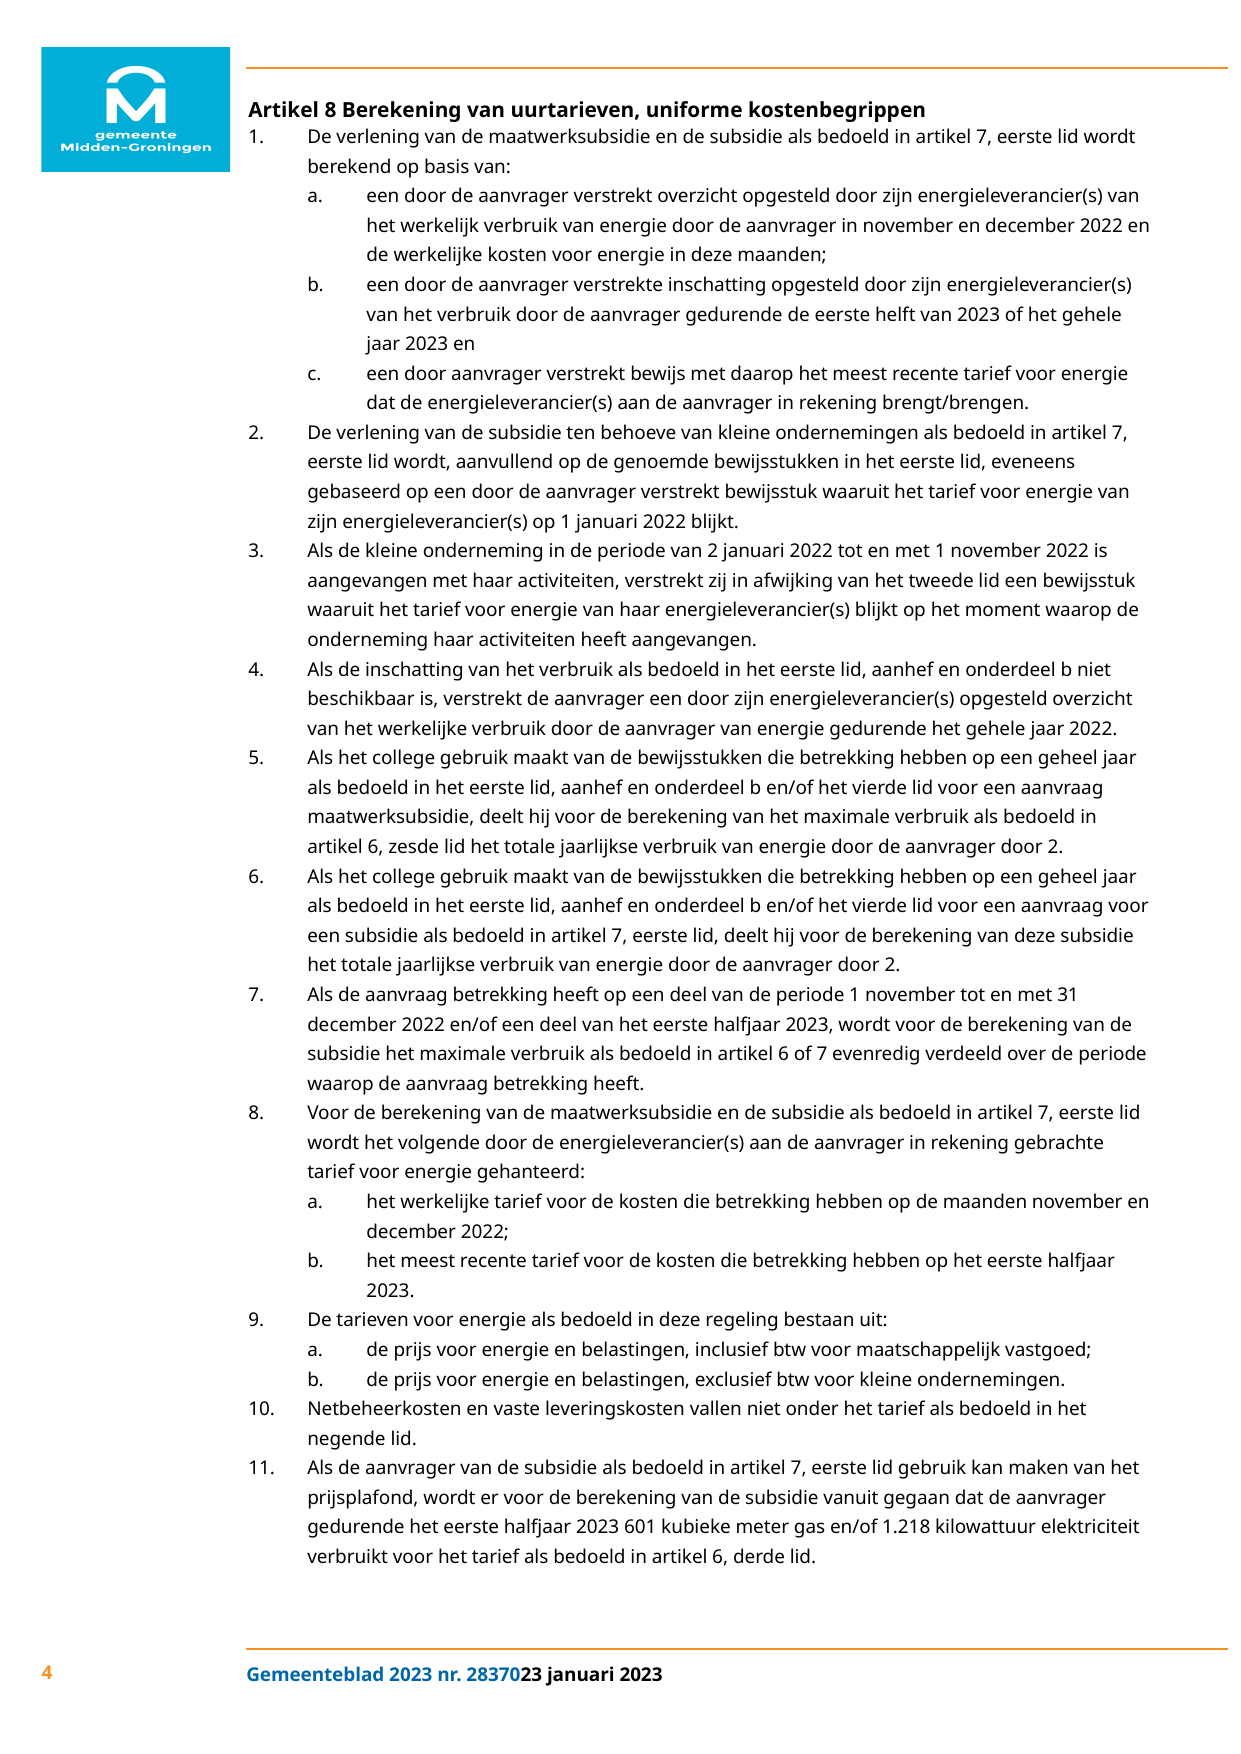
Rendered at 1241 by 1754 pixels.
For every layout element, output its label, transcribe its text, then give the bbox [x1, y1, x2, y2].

list De verlening van de maatwerksubsidie en de subsidie als bedoeld in artikel 7, eerste lid wordt berekend op basis van: [248, 123, 1152, 178]
list een door de aanvrager verstrekt overzicht opgesteld door zijn energieleverancier(s) van het werkelijk verbruik van energie door de aanvrager in november en december 2022 en de werkelijke kosten voor energie in deze maanden; [307, 182, 1152, 267]
list een door de aanvrager verstrekte inschatting opgesteld door zijn energieleverancier(s) van het verbruik door de aanvrager gedurende de eerste helft van 2023 of het gehele jaar 2023 en [307, 271, 1152, 356]
list de prijs voor energie en belastingen, inclusief btw voor maatschappelijk vastgoed; [307, 1336, 1152, 1362]
list een door aanvrager verstrekt bewijs met daarop het meest recente tarief voor energie dat de energieleverancier(s) aan de aanvrager in rekening brengt/brengen. [307, 360, 1152, 415]
list de prijs voor energie en belastingen, exclusief btw voor kleine ondernemingen. [307, 1366, 1152, 1391]
list Als het college gebruik maakt van de bewijsstukken die betrekking hebben op een geheel jaar als bedoeld in het eerste lid, aanhef en onderdeel b en/of het vierde lid voor een aanvraag voor een subsidie als bedoeld in artikel 7, eerste lid, deelt hij voor de berekening van deze subsidie het totale jaarlijkse verbruik van energie door de aanvrager door 2. [248, 863, 1152, 977]
text Artikel 8 Berekening van uurtarieven, uniforme kostenbegrippen [248, 95, 1152, 123]
list het werkelijke tarief voor de kosten die betrekking hebben op de maanden november en december 2022; [307, 1188, 1152, 1243]
list De tarieven voor energie als bedoeld in deze regeling bestaan uit: [248, 1307, 1152, 1332]
list Als het college gebruik maakt van de bewijsstukken die betrekking hebben op een geheel jaar als bedoeld in het eerste lid, aanhef en onderdeel b en/of het vierde lid voor een aanvraag maatwerksubsidie, deelt hij voor de berekening van het maximale verbruik als bedoeld in artikel 6, zesde lid het totale jaarlijkse verbruik van energie door de aanvrager door 2. [248, 744, 1152, 859]
picture [108, 66, 164, 82]
list De verlening van de subsidie ten behoeve van kleine ondernemingen als bedoeld in artikel 7, eerste lid wordt, aanvullend op de genoemde bewijsstukken in het eerste lid, eveneens gebaseerd op een door de aanvrager verstrekt bewijsstuk waaruit het tarief voor energie van zijn energieleverancier(s) op 1 januari 2022 blijkt. [248, 419, 1152, 533]
list het meest recente tarief voor de kosten die betrekking hebben op het eerste halfjaar 2023. [307, 1247, 1152, 1303]
picture [184, 146, 190, 153]
list Als de aanvrager van de subsidie als bedoeld in artikel 7, eerste lid gebruik kan maken van het prijsplafond, wordt er voor de berekening van de subsidie vanuit gegaan dat de aanvrager gedurende het eerste halfjaar 2023 601 kubieke meter gas en/of 1.218 kilowattuur elektriciteit verbruikt voor het tarief als bedoeld in artikel 6, derde lid. [248, 1454, 1152, 1569]
list Als de kleine onderneming in de periode van 2 januari 2022 tot en met 1 november 2022 is aangevangen met haar activiteiten, verstrekt zij in afwijking van het tweede lid een bewijsstuk waaruit het tarief voor energie van haar energieleverancier(s) blijkt op het moment waarop de onderneming haar activiteiten heeft aangevangen. [248, 537, 1152, 652]
list Voor de berekening van de maatwerksubsidie en de subsidie als bedoeld in artikel 7, eerste lid wordt het volgende door de energieleverancier(s) aan de aanvrager in rekening gebrachte tarief voor energie gehanteerd: [248, 1099, 1152, 1184]
list Als de inschatting van het verbruik als bedoeld in het eerste lid, aanhef en onderdeel b niet beschikbaar is, verstrekt de aanvrager een door zijn energieleverancier(s) opgesteld overzicht van het werkelijke verbruik door de aanvrager van energie gedurende het gehele jaar 2022. [248, 656, 1152, 741]
picture [107, 89, 165, 122]
list Als de aanvraag betrekking heeft op een deel van de periode 1 november tot en met 31 december 2022 en/of een deel van het eerste halfjaar 2023, wordt voor de berekening van de subsidie het maximale verbruik als bedoeld in artikel 6 of 7 evenredig verdeeld over de periode waarop de aanvraag betrekking heeft. [248, 981, 1152, 1096]
list Netbeheerkosten en vaste leveringskosten vallen niet onder het tarief als bedoeld in het negende lid. [248, 1395, 1152, 1451]
